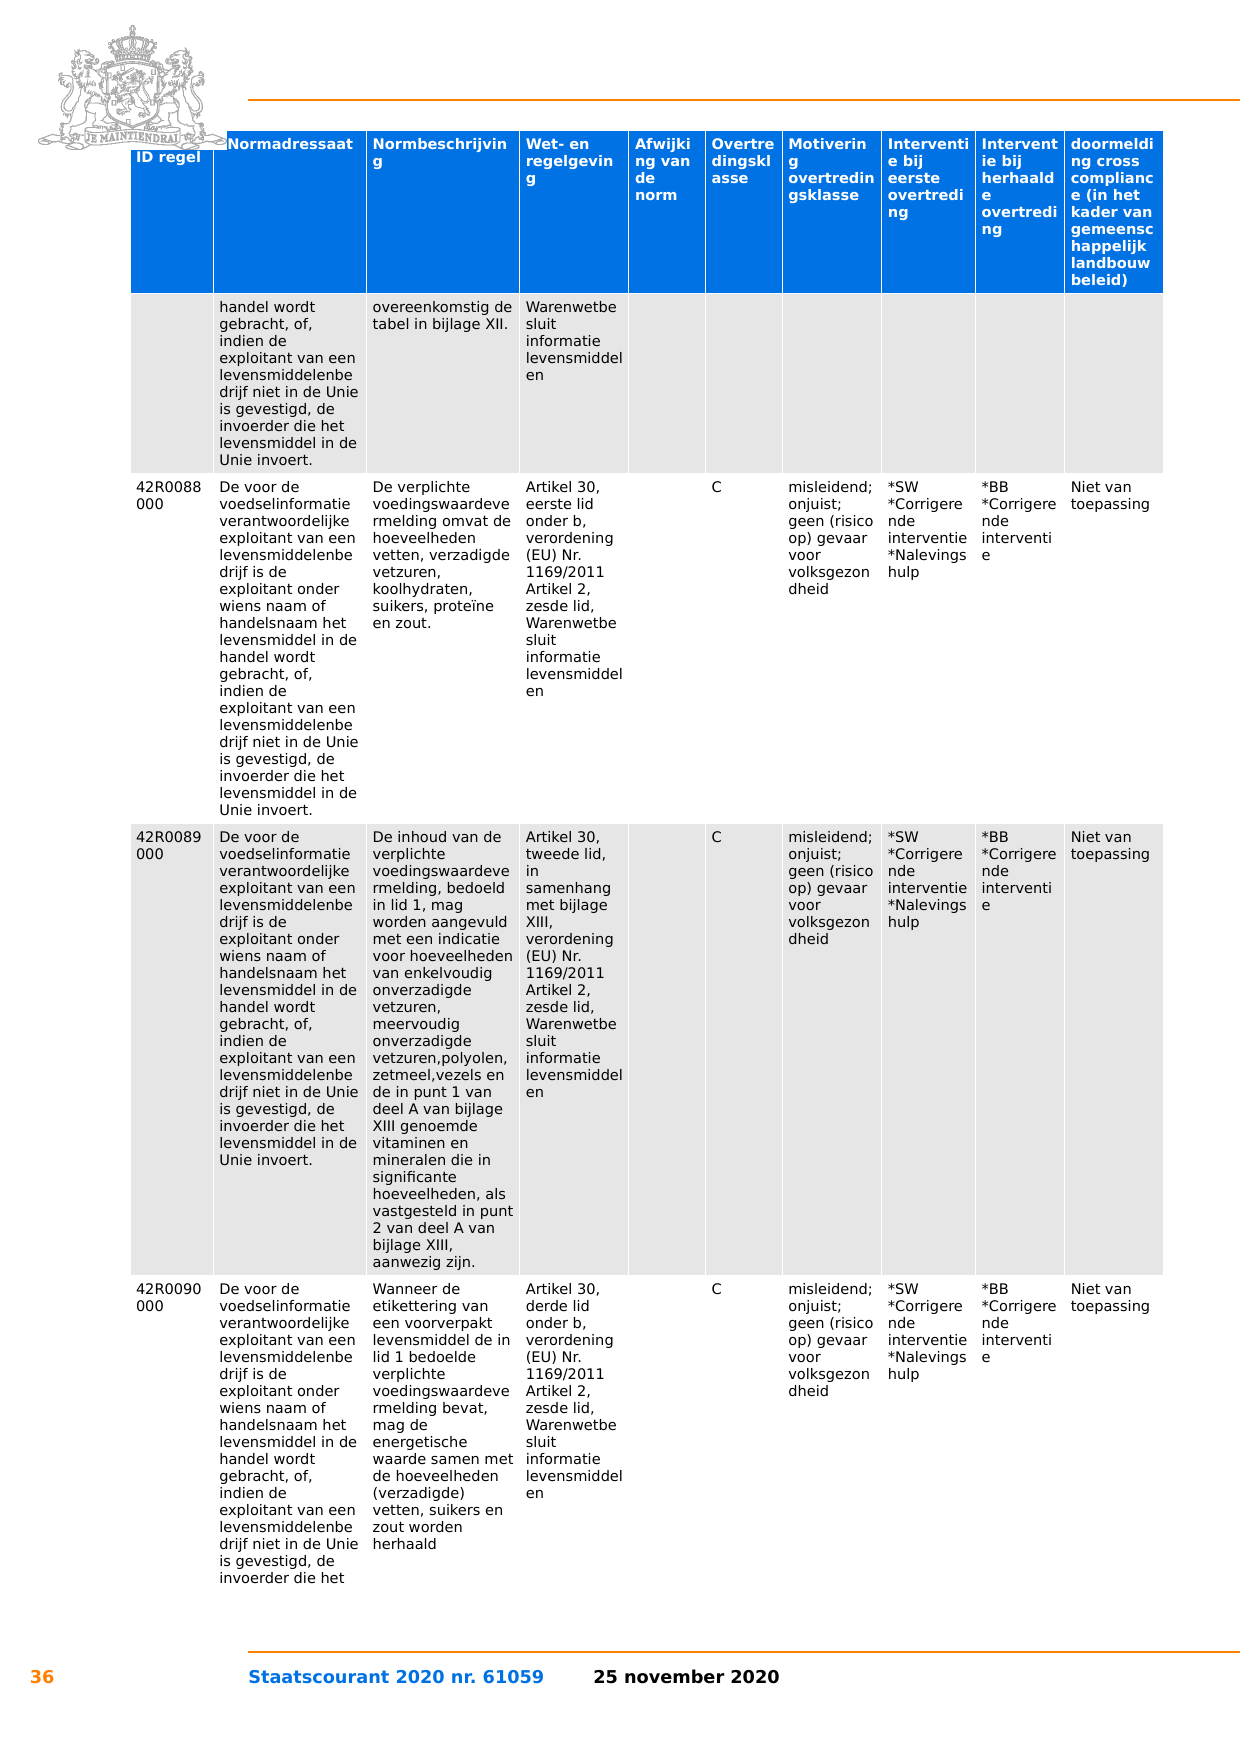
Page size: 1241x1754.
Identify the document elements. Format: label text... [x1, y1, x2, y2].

table_cell misleidend; onjuist; geen (risico op) gevaar voor volksgezondheid [783, 824, 881, 1275]
table_header Normadressaat [214, 131, 366, 293]
table_cell Artikel 30, derde lid onder b, verordening (EU) Nr. 1169/2011 Artikel 2, zesde lid, Warenwetbesluit informatie levensmiddelen [520, 1276, 628, 1591]
table_cell C [706, 474, 782, 823]
table_cell *BB *Corrigerende interventie [976, 824, 1064, 1275]
table_header doormelding cross compliance (in het kader van gemeenschappelijk landbouwbeleid) [1065, 131, 1163, 293]
table_cell Niet van toepassing [1065, 824, 1163, 1275]
table_cell Niet van toepassing [1065, 474, 1163, 823]
table_cell [1065, 294, 1163, 473]
table_cell [882, 294, 975, 473]
table_cell De inhoud van de verplichte voedingswaardevermelding, bedoeld in lid 1, mag worden aangevuld met een indicatie voor hoeveelheden van enkelvoudig onverzadigde vetzuren, meervoudig onverzadigde vetzuren,polyolen,zetmeel,vezels en de in punt 1 van deel A van bijlage XIII genoemde vitaminen en mineralen die in significante hoeveelheden, als vastgesteld in punt 2 van deel A van bijlage XIII, aanwezig zijn. [367, 824, 519, 1275]
table_cell *SW *Corrigerende interventie *Nalevingshulp [882, 474, 975, 823]
table_header ID regel [131, 150, 213, 293]
table_cell misleidend; onjuist; geen (risico op) gevaar voor volksgezondheid [783, 474, 881, 823]
table_cell De voor de voedselinformatie verantwoordelijke exploitant van een levensmiddelenbedrijf is de exploitant onder wiens naam of handelsnaam het levensmiddel in de handel wordt gebracht, of, indien de exploitant van een levensmiddelenbedrijf niet in de Unie is gevestigd, de invoerder die het levensmiddel in de Unie invoert. [214, 824, 366, 1275]
table_cell [706, 294, 782, 473]
table_cell [629, 1276, 705, 1591]
picture [38, 25, 227, 150]
table_cell [629, 824, 705, 1275]
table_cell misleidend; onjuist; geen (risico op) gevaar voor volksgezondheid [783, 1276, 881, 1591]
table_cell [629, 474, 705, 823]
table_cell [629, 294, 705, 473]
table_cell *BB *Corrigerende interventie [976, 474, 1064, 823]
table_header Normbeschrijving [367, 131, 519, 293]
table_cell [783, 294, 881, 473]
table_cell C [706, 824, 782, 1275]
table_header Motivering overtredingsklasse [783, 131, 881, 293]
table_header Interventie bij eerste overtreding [882, 131, 975, 293]
table_cell handel wordt gebracht, of, indien de exploitant van een levensmiddelenbedrijf niet in de Unie is gevestigd, de invoerder die het levensmiddel in de Unie invoert. [214, 294, 366, 473]
table_cell Artikel 30, tweede lid, in samenhang met bijlage XIII, verordening (EU) Nr. 1169/2011 Artikel 2, zesde lid, Warenwetbesluit informatie levensmiddelen [520, 824, 628, 1275]
table_header Interventie bij herhaalde overtreding [976, 131, 1064, 293]
table_cell Niet van toepassing [1065, 1276, 1163, 1591]
table_cell *SW *Corrigerende interventie *Nalevingshulp [882, 1276, 975, 1591]
table_cell C [706, 1276, 782, 1591]
table_cell 42R0088000 [131, 474, 213, 823]
table_cell Wanneer de etikettering van een voorverpakt levensmiddel de in lid 1 bedoelde verplichte voedingswaardevermelding bevat, mag de energetische waarde samen met de hoeveelheden (verzadigde) vetten, suikers en zout worden herhaald [367, 1276, 519, 1591]
table_cell [131, 294, 213, 473]
table_cell Artikel 30, eerste lid onder b, verordening (EU) Nr. 1169/2011 Artikel 2, zesde lid, Warenwetbesluit informatie levensmiddelen [520, 474, 628, 823]
table_cell De voor de voedselinformatie verantwoordelijke exploitant van een levensmiddelenbedrijf is de exploitant onder wiens naam of handelsnaam het levensmiddel in de handel wordt gebracht, of, indien de exploitant van een levensmiddelenbedrijf niet in de Unie is gevestigd, de invoerder die het levensmiddel in de Unie invoert. [214, 474, 366, 823]
table_cell *BB *Corrigerende interventie [976, 1276, 1064, 1591]
table_header Wet- en regelgeving [520, 131, 628, 293]
table_cell 42R0090000 [131, 1276, 213, 1591]
table_cell De voor de voedselinformatie verantwoordelijke exploitant van een levensmiddelenbedrijf is de exploitant onder wiens naam of handelsnaam het levensmiddel in de handel wordt gebracht, of, indien de exploitant van een levensmiddelenbedrijf niet in de Unie is gevestigd, de invoerder die het [214, 1276, 366, 1591]
table_cell De verplichte voedingswaardevermelding omvat de hoeveelheden vetten, verzadigde vetzuren, koolhydraten, suikers, proteïne en zout. [367, 474, 519, 823]
table_cell [976, 294, 1064, 473]
table_cell overeenkomstig de tabel in bijlage XII. [367, 294, 519, 473]
table_header Afwijking van de norm [629, 131, 705, 293]
table_cell 42R0089000 [131, 824, 213, 1275]
table_cell Warenwetbesluit informatie levensmiddelen [520, 294, 628, 473]
table_header Overtredingsklasse [706, 131, 782, 293]
table_cell *SW *Corrigerende interventie *Nalevingshulp [882, 824, 975, 1275]
